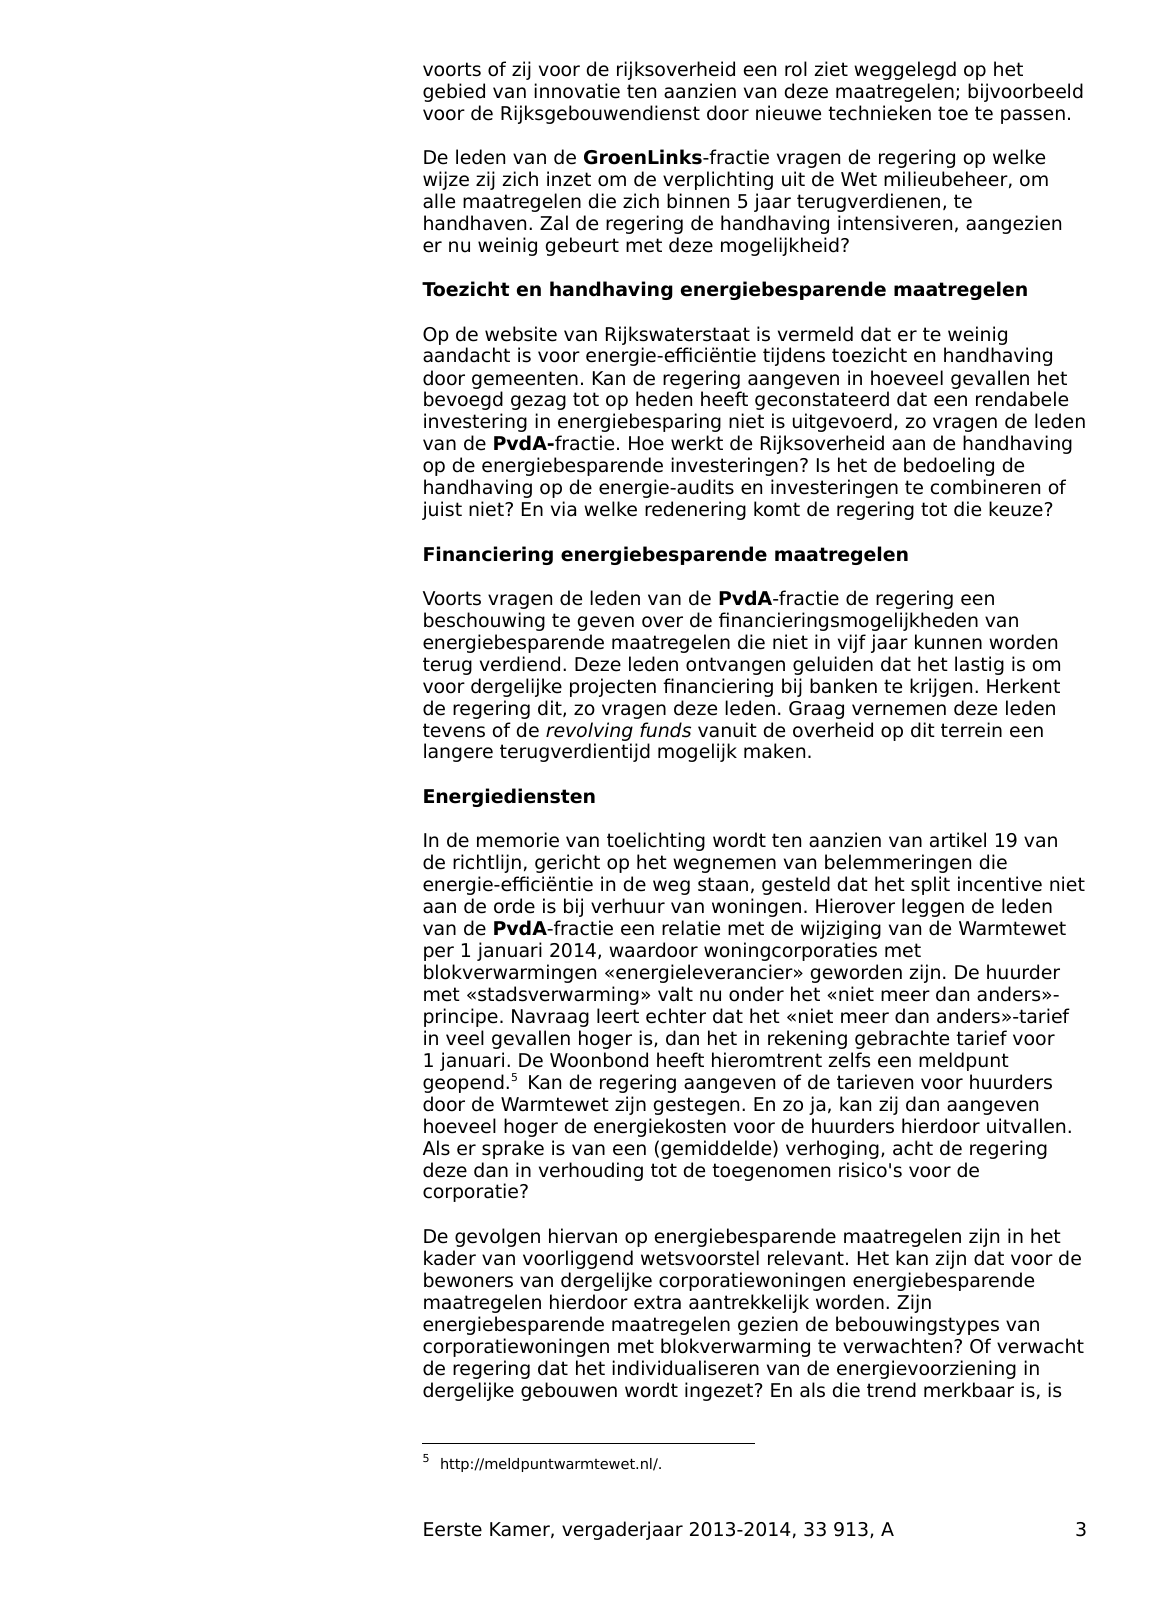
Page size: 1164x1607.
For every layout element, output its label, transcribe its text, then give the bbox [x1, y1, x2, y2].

text voorts of zij voor de rijksoverheid een rol ziet weggelegd op het gebied van innovatie ten aanzien van deze maatregelen; bijvoorbeeld voor de Rijksgebouwendienst door nieuwe technieken toe te passen. [422, 59, 1087, 125]
text Voorts vragen de leden van de PvdA-fractie de regering een beschouwing te geven over de financieringsmogelijkheden van energiebesparende maatregelen die niet in vijf jaar kunnen worden terug verdiend. Deze leden ontvangen geluiden dat het lastig is om voor dergelijke projecten financiering bij banken te krijgen. Herkent de regering dit, zo vragen deze leden. Graag vernemen deze leden tevens of de revolving funds vanuit de overheid op dit terrein een langere terugverdientijd mogelijk maken. [422, 588, 1087, 763]
text De gevolgen hiervan op energiebesparende maatregelen zijn in het kader van voorliggend wetsvoorstel relevant. Het kan zijn dat voor de bewoners van dergelijke corporatiewoningen energiebesparende maatregelen hierdoor extra aantrekkelijk worden. Zijn energiebesparende maatregelen gezien de bebouwingstypes van corporatiewoningen met blokverwarming te verwachten? Of verwacht de regering dat het individualiseren van de energievoorziening in dergelijke gebouwen wordt ingezet? En als die trend merkbaar is, is [422, 1226, 1087, 1401]
text Op de website van Rijkswaterstaat is vermeld dat er te weinig aandacht is voor energie-efficiëntie tijdens toezicht en handhaving door gemeenten. Kan de regering aangeven in hoeveel gevallen het bevoegd gezag tot op heden heeft geconstateerd dat een rendabele investering in energiebesparing niet is uitgevoerd, zo vragen de leden van de PvdA-fractie. Hoe werkt de Rijksoverheid aan de handhaving op de energiebesparende investeringen? Is het de bedoeling de handhaving op de energie-audits en investeringen te combineren of juist niet? En via welke redenering komt de regering tot die keuze? [422, 323, 1087, 521]
text http://meldpuntwarmtewet.nl/. [422, 1452, 1087, 1474]
subtitle Financiering energiebesparende maatregelen [422, 543, 1087, 565]
text De leden van de GroenLinks-fractie vragen de regering op welke wijze zij zich inzet om de verplichting uit de Wet milieubeheer, om alle maatregelen die zich binnen 5 jaar terugverdienen, te handhaven. Zal de regering de handhaving intensiveren, aangezien er nu weinig gebeurt met deze mogelijkheid? [422, 147, 1087, 257]
subtitle Toezicht en handhaving energiebesparende maatregelen [422, 279, 1087, 301]
subtitle Energiediensten [422, 786, 1087, 808]
text In de memorie van toelichting wordt ten aanzien van artikel 19 van de richtlijn, gericht op het wegnemen van belemmeringen die energie-efficiëntie in de weg staan, gesteld dat het split incentive niet aan de orde is bij verhuur van woningen. Hierover leggen de leden van de PvdA-fractie een relatie met de wijziging van de Warmtewet per 1 januari 2014, waardoor woningcorporaties met blokverwarmingen «energieleverancier» geworden zijn. De huurder met «stadsverwarming» valt nu onder het «niet meer dan anders»-principe. Navraag leert echter dat het «niet meer dan anders»-tarief in veel gevallen hoger is, dan het in rekening gebrachte tarief voor 1 januari. De Woonbond heeft hieromtrent zelfs een meldpunt geopend. Kan de regering aangeven of de tarieven voor huurders door de Warmtewet zijn gestegen. En zo ja, kan zij dan aangeven hoeveel hoger de energiekosten voor de huurders hierdoor uitvallen. Als er sprake is van een (gemiddelde) verhoging, acht de regering deze dan in verhouding tot de toegenomen risico's voor de corporatie? [422, 830, 1087, 1203]
